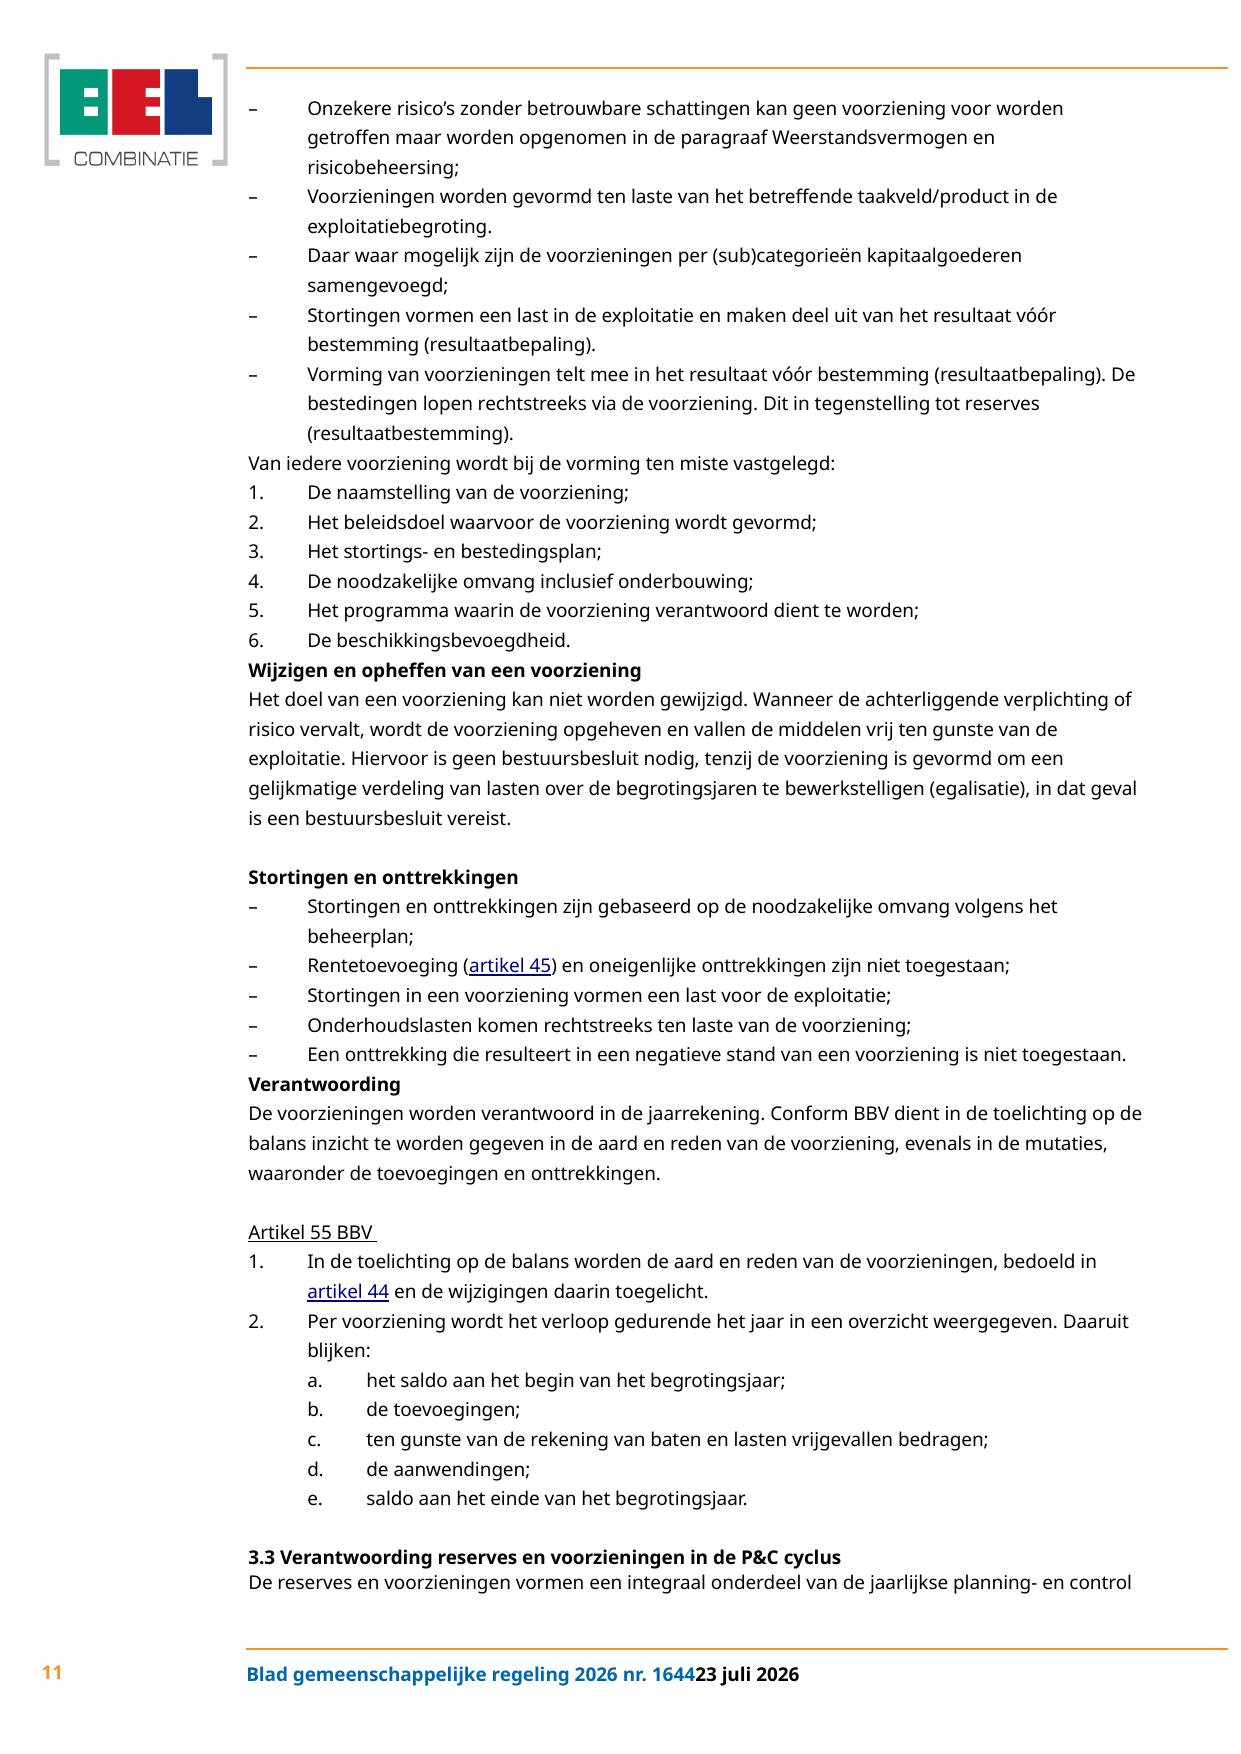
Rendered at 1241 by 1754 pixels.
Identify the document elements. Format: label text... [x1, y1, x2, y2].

list Stortingen en onttrekkingen zijn gebaseerd op de noodzakelijke omvang volgens het beheerplan; [248, 893, 1152, 949]
list Het beleidsdoel waarvoor de voorziening wordt gevormd; [248, 509, 1152, 535]
list Onzekere risico’s zonder betrouwbare schattingen kan geen voorziening voor worden getroffen maar worden opgenomen in de paragraaf Weerstandsvermogen en risicobeheersing; [248, 95, 1152, 180]
text Stortingen en onttrekkingen [248, 864, 1152, 890]
list Onderhoudslasten komen rechtstreeks ten laste van de voorziening; [248, 1012, 1152, 1038]
list Rentetoevoeging (artikel 45) en oneigenlijke onttrekkingen zijn niet toegestaan; [248, 953, 1152, 978]
list Stortingen vormen een last in de exploitatie en maken deel uit van het resultaat vóór bestemming (resultaatbepaling). [248, 302, 1152, 357]
list De naamstelling van de voorziening; [248, 479, 1152, 505]
list Daar waar mogelijk zijn de voorzieningen per (sub)categorieën kapitaalgoederen samengevoegd; [248, 243, 1152, 298]
list Het programma waarin de voorziening verantwoord dient te worden; [248, 598, 1152, 623]
text Wijzigen en opheffen van een voorziening [248, 657, 1152, 683]
text Van iedere voorziening wordt bij de vorming ten miste vastgelegd: [248, 450, 1152, 476]
list Een onttrekking die resulteert in een negatieve stand van een voorziening is niet toegestaan. [248, 1041, 1152, 1067]
table_header Artikel 55 BBV In de toelichting op de balans worden de aard en reden van de voorzieningen, bedoeld in artikel 44 en de wijzigingen daarin toegelicht. Per voorziening wordt het verloop gedurende het jaar in een overzicht weergegeven. Daaruit blijken: het saldo aan het begin van het begrotingsjaar; de toevoegingen; ten gunste van de rekening van baten en lasten vrijgevallen bedragen; de aanwendingen; saldo aan het einde van het begrotingsjaar. [248, 1219, 1152, 1511]
list Voorzieningen worden gevormd ten laste van het betreffende taakveld/product in de exploitatiebegroting. [248, 183, 1152, 239]
list De beschikkingsbevoegdheid. [248, 627, 1152, 653]
text De reserves en voorzieningen vormen een integraal onderdeel van de jaarlijkse planning- en control [248, 1569, 1152, 1595]
list Stortingen in een voorziening vormen een last voor de exploitatie; [248, 982, 1152, 1008]
list Het stortings- en bestedingsplan; [248, 538, 1152, 564]
text Verantwoording [248, 1071, 1152, 1097]
text Het doel van een voorziening kan niet worden gewijzigd. Wanneer de achterliggende verplichting of risico vervalt, wordt de voorziening opgeheven en vallen de middelen vrij ten gunste van de exploitatie. Hiervoor is geen bestuursbesluit nodig, tenzij de voorziening is gevormd om een gelijkmatige verdeling van lasten over de begrotingsjaren te bewerkstelligen (egalisatie), in dat geval is een bestuursbesluit vereist. [248, 686, 1152, 831]
list De noodzakelijke omvang inclusief onderbouwing; [248, 568, 1152, 594]
list Vorming van voorzieningen telt mee in het resultaat vóór bestemming (resultaatbepaling). De bestedingen lopen rechtstreeks via de voorziening. Dit in tegenstelling tot reserves (resultaatbestemming). [248, 361, 1152, 446]
picture [41, 47, 231, 172]
text De voorzieningen worden verantwoord in de jaarrekening. Conform BBV dient in de toelichting op de balans inzicht te worden gegeven in de aard en reden van de voorziening, evenals in de mutaties, waaronder de toevoegingen en onttrekkingen. [248, 1101, 1152, 1186]
text 3.3 Verantwoording reserves en voorzieningen in de P&C cyclus [248, 1544, 1152, 1569]
